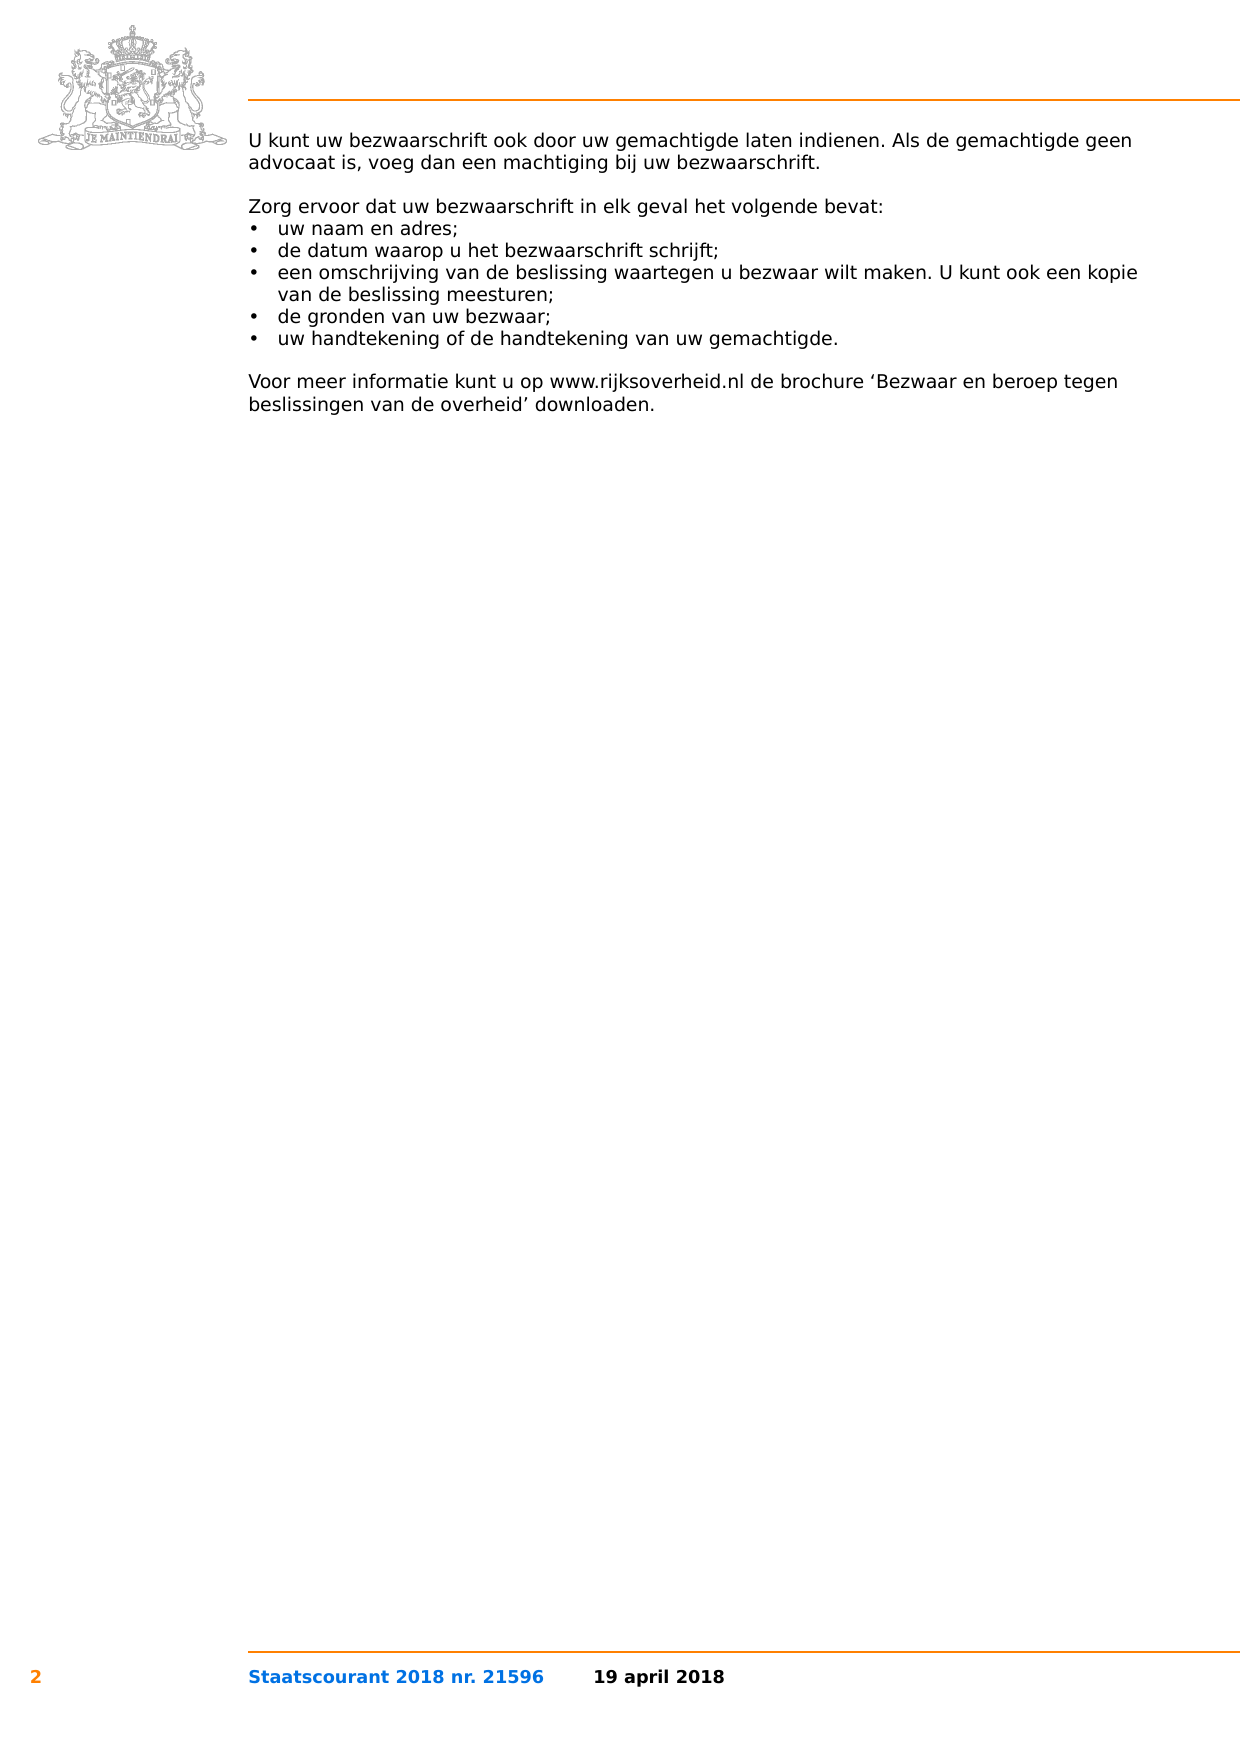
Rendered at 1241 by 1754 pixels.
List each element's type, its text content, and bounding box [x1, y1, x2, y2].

text Voor meer informatie kunt u op www.rijksoverheid.nl de brochure ‘Bezwaar en beroep tegen beslissingen van de overheid’ downloaden. [248, 371, 1163, 415]
text • uw handtekening of de handtekening van uw gemachtigde. [248, 328, 1163, 349]
picture [38, 25, 227, 150]
text • een omschrijving van de beslissing waartegen u bezwaar wilt maken. U kunt ook een kopie van de beslissing meesturen; [248, 262, 1163, 306]
text U kunt uw bezwaarschrift ook door uw gemachtigde laten indienen. Als de gemachtigde geen advocaat is, voeg dan een machtiging bij uw bezwaarschrift. [248, 130, 1163, 174]
text Zorg ervoor dat uw bezwaarschrift in elk geval het volgende bevat: [248, 196, 1163, 218]
text • de datum waarop u het bezwaarschrift schrijft; [248, 240, 1163, 262]
text • de gronden van uw bezwaar; [248, 306, 1163, 328]
text • uw naam en adres; [248, 218, 1163, 240]
